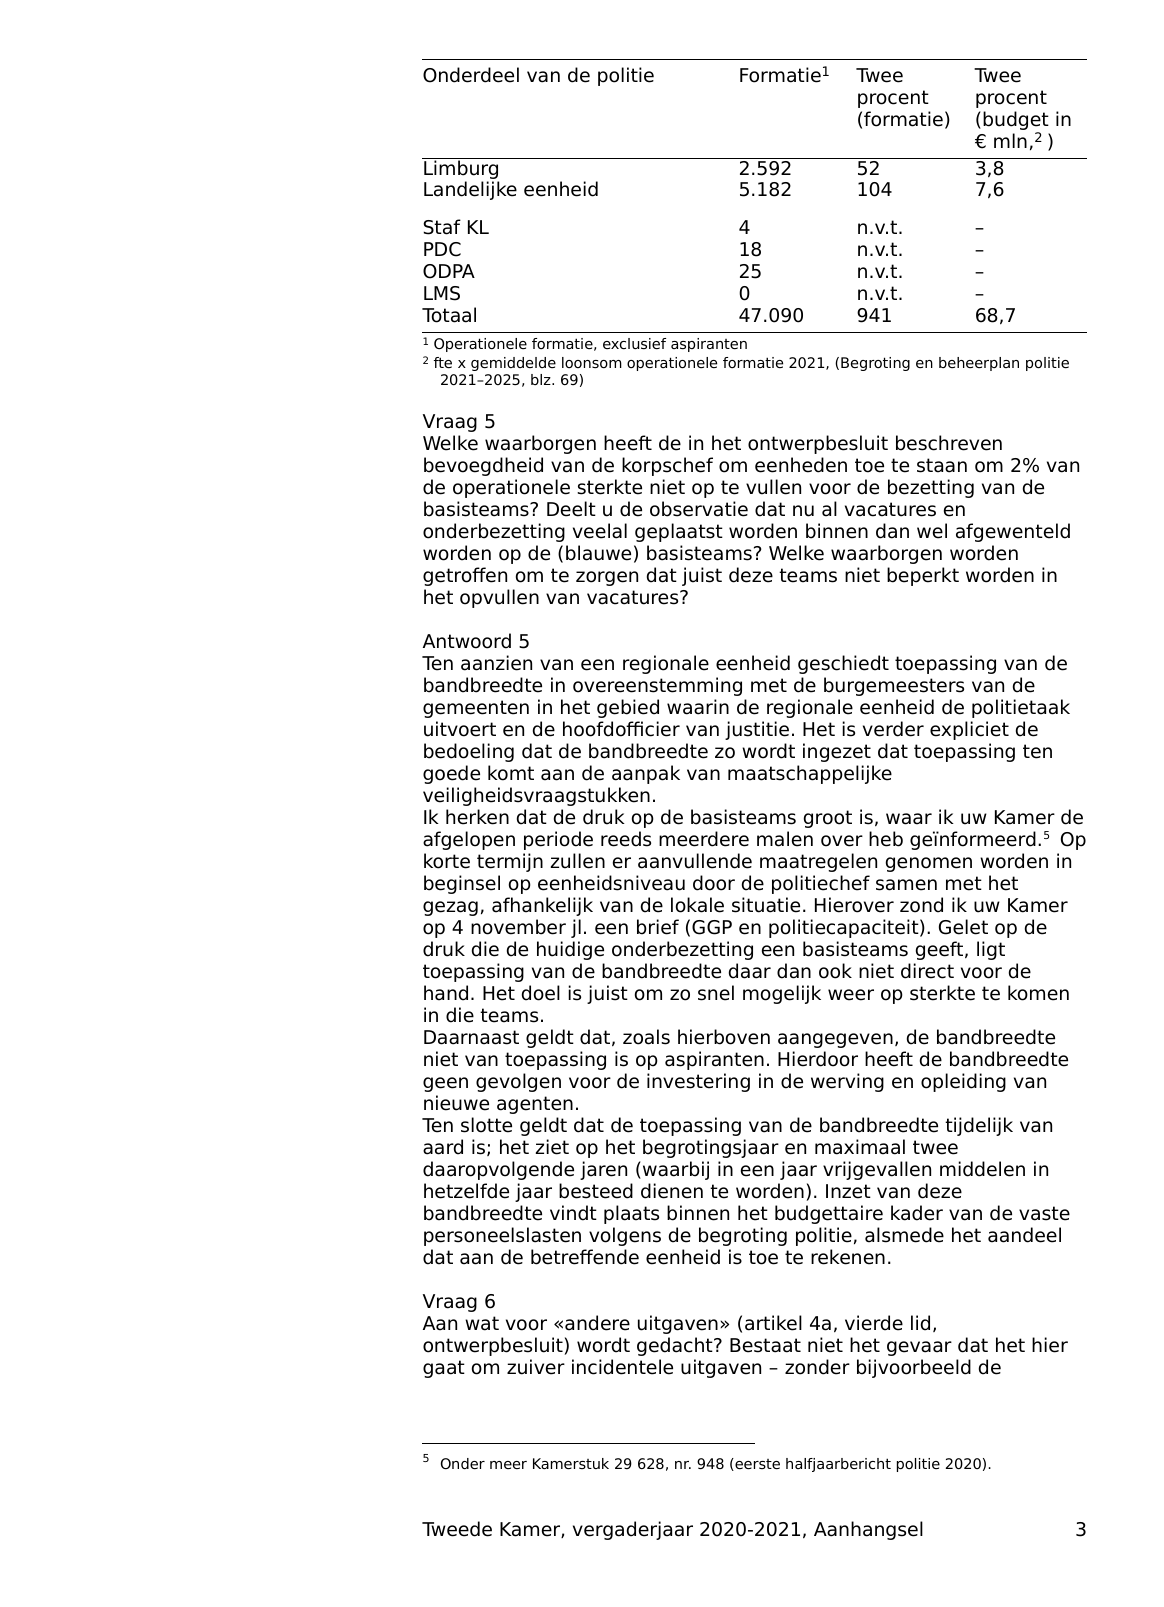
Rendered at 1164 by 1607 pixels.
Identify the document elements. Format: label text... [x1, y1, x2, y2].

table_cell n.v.t. [850, 217, 968, 239]
text Aan wat voor «andere uitgaven» (artikel 4a, vierde lid, ontwerpbesluit) wordt gedacht? Bestaat niet het gevaar dat het hier gaat om zuiver incidentele uitgaven – zonder bijvoorbeeld de [422, 1313, 1087, 1379]
table_cell n.v.t. [850, 239, 968, 261]
table_cell Staf KL [422, 217, 732, 239]
text Ik herken dat de druk op de basisteams groot is, waar ik uw Kamer de afgelopen periode reeds meerdere malen over heb geïnformeerd. Op korte termijn zullen er aanvullende maatregelen genomen worden in beginsel op eenheidsniveau door de politiechef samen met het gezag, afhankelijk van de lokale situatie. Hierover zond ik uw Kamer op 4 november jl. een brief (GGP en politiecapaciteit). Gelet op de druk die de huidige onderbezetting een basisteams geeft, ligt toepassing van de bandbreedte daar dan ook niet direct voor de hand. Het doel is juist om zo snel mogelijk weer op sterkte te komen in die teams. [422, 807, 1087, 1027]
text Antwoord 5 [422, 631, 1087, 653]
table_cell [732, 201, 850, 217]
table_cell Limburg [422, 159, 732, 179]
table_cell 1 Operationele formatie, exclusief aspiranten 2 fte x gemiddelde loonsom operationele formatie 2021, (Begroting en beheerplan politie 2021–2025, blz. 69) [422, 333, 1087, 389]
text Vraag 6 [422, 1291, 1087, 1313]
table_header Twee procent (budget in € mln,2) [969, 60, 1087, 157]
table_cell 941 [850, 305, 968, 332]
table_cell 5.182 [732, 179, 850, 201]
table_cell [422, 201, 732, 217]
table_cell n.v.t. [850, 283, 968, 305]
table_cell – [969, 283, 1087, 305]
table_header Formatie1 [732, 60, 850, 157]
table_cell – [969, 239, 1087, 261]
table_cell ODPA [422, 261, 732, 283]
text Ten slotte geldt dat de toepassing van de bandbreedte tijdelijk van aard is; het ziet op het begrotingsjaar en maximaal twee daaropvolgende jaren (waarbij in een jaar vrijgevallen middelen in hetzelfde jaar besteed dienen te worden). Inzet van deze bandbreedte vindt plaats binnen het budgettaire kader van de vaste personeelslasten volgens de begroting politie, alsmede het aandeel dat aan de betreffende eenheid is toe te rekenen. [422, 1115, 1087, 1269]
text Welke waarborgen heeft de in het ontwerpbesluit beschreven bevoegdheid van de korpschef om eenheden toe te staan om 2% van de operationele sterkte niet op te vullen voor de bezetting van de basisteams? Deelt u de observatie dat nu al vacatures en onderbezetting veelal geplaatst worden binnen dan wel afgewenteld worden op de (blauwe) basisteams? Welke waarborgen worden getroffen om te zorgen dat juist deze teams niet beperkt worden in het opvullen van vacatures? [422, 433, 1087, 609]
table_cell Landelijke eenheid [422, 179, 732, 201]
text Daarnaast geldt dat, zoals hierboven aangegeven, de bandbreedte niet van toepassing is op aspiranten. Hierdoor heeft de bandbreedte geen gevolgen voor de investering in de werving en opleiding van nieuwe agenten. [422, 1027, 1087, 1115]
table_cell [969, 201, 1087, 217]
table_cell 0 [732, 283, 850, 305]
table_cell LMS [422, 283, 732, 305]
table_cell n.v.t. [850, 261, 968, 283]
text Vraag 5 [422, 411, 1087, 433]
table_cell 68,7 [969, 305, 1087, 332]
text Onder meer Kamerstuk 29 628, nr. 948 (eerste halfjaarbericht politie 2020). [422, 1452, 1087, 1474]
table_cell Totaal [422, 305, 732, 332]
table_cell – [969, 261, 1087, 283]
table_cell 104 [850, 179, 968, 201]
table_cell 52 [850, 159, 968, 179]
table_header Twee procent (formatie) [850, 60, 968, 157]
table_cell 3,8 [969, 159, 1087, 179]
table_cell 47.090 [732, 305, 850, 332]
table_cell PDC [422, 239, 732, 261]
text Ten aanzien van een regionale eenheid geschiedt toepassing van de bandbreedte in overeenstemming met de burgemeesters van de gemeenten in het gebied waarin de regionale eenheid de politietaak uitvoert en de hoofdofficier van justitie. Het is verder expliciet de bedoeling dat de bandbreedte zo wordt ingezet dat toepassing ten goede komt aan de aanpak van maatschappelijke veiligheidsvraagstukken. [422, 653, 1087, 807]
table_cell 18 [732, 239, 850, 261]
table_cell 25 [732, 261, 850, 283]
table_cell 4 [732, 217, 850, 239]
table_cell [850, 201, 968, 217]
table_cell 7,6 [969, 179, 1087, 201]
table_cell – [969, 217, 1087, 239]
table_header Onderdeel van de politie [422, 60, 732, 157]
table_cell 2.592 [732, 159, 850, 179]
